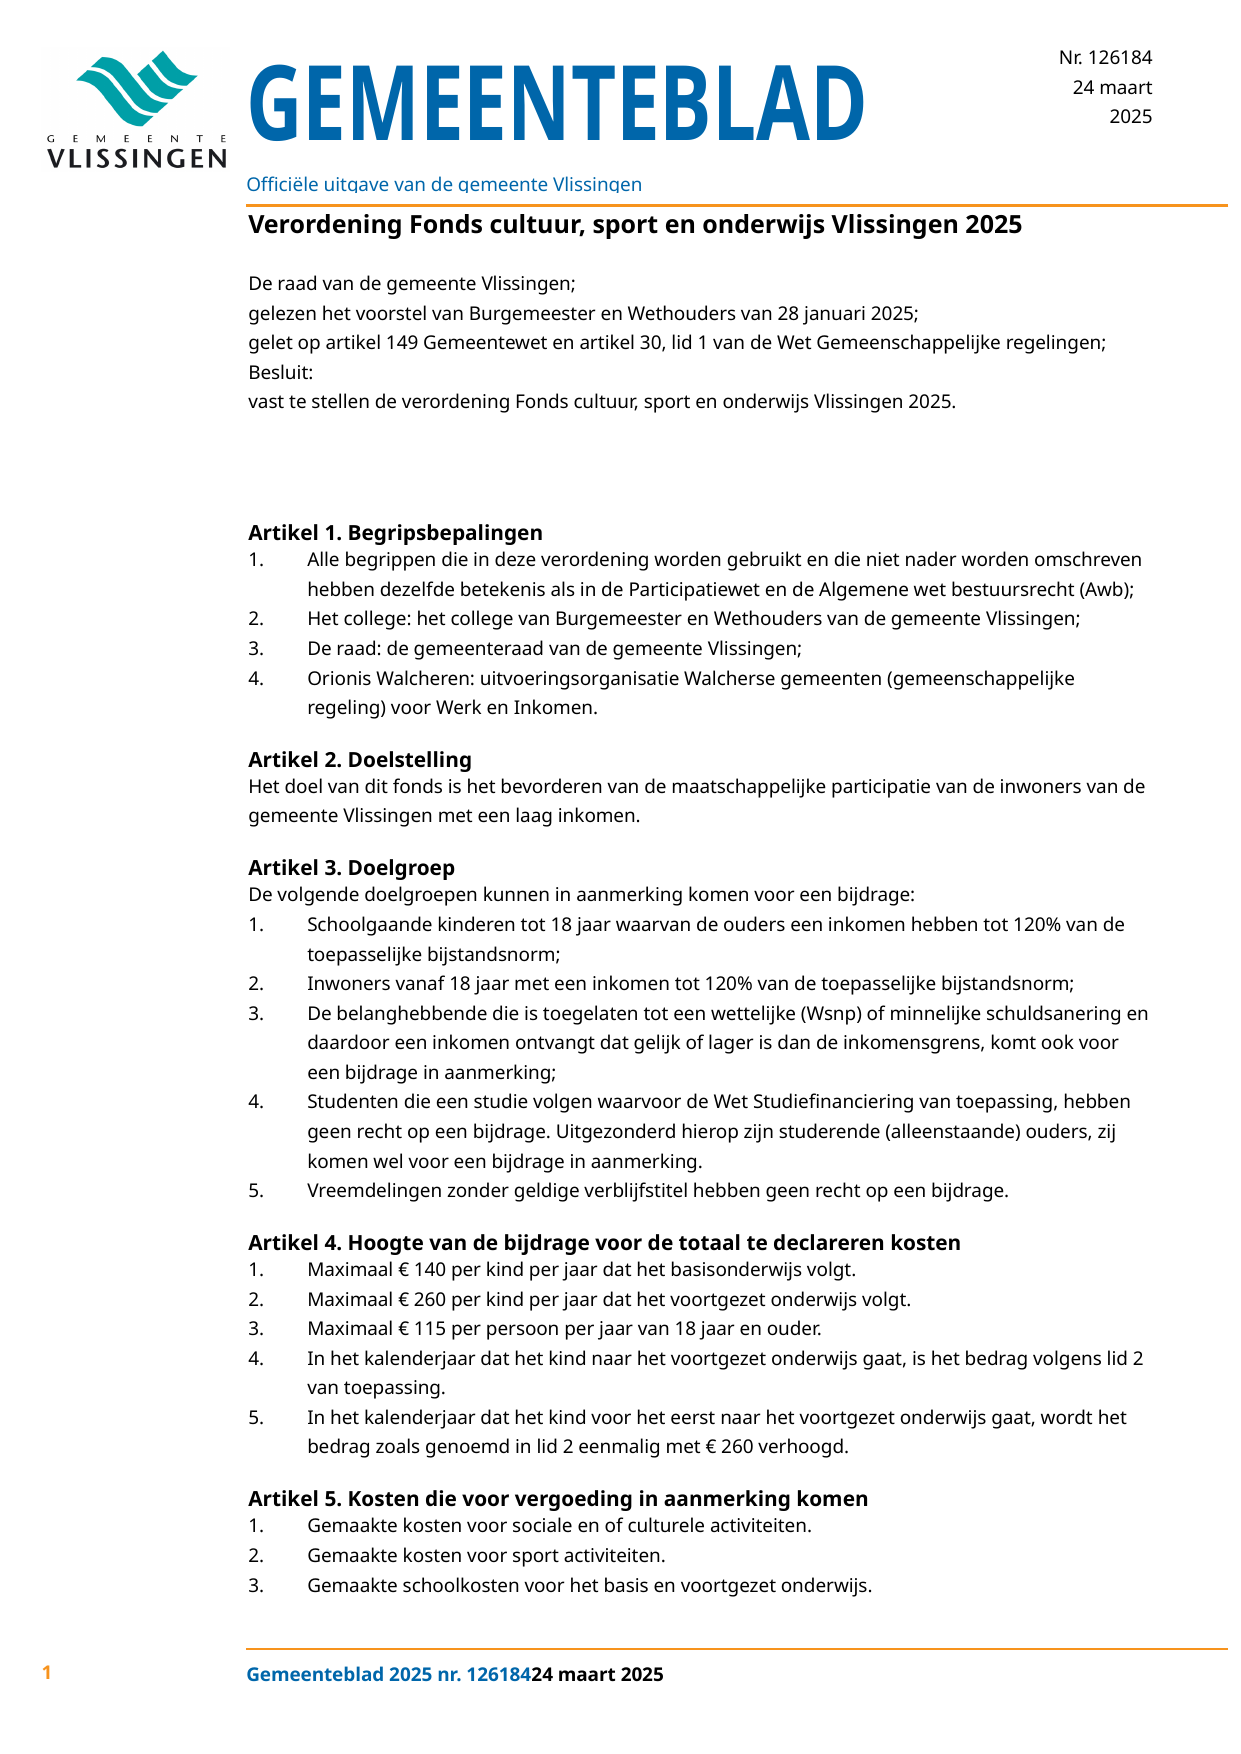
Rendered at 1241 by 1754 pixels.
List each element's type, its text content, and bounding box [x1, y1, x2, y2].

text Artikel 1. Begripsbepalingen [248, 518, 1152, 546]
list Inwoners vanaf 18 jaar met een inkomen tot 120% van de toepasselijke bijstandsnorm; [248, 970, 1152, 996]
list Maximaal € 140 per kind per jaar dat het basisonderwijs volgt. [248, 1256, 1152, 1282]
text De volgende doelgroepen kunnen in aanmerking komen voor een bijdrage: [248, 882, 1152, 907]
list De raad: de gemeenteraad van de gemeente Vlissingen; [248, 635, 1152, 661]
list Gemaakte kosten voor sociale en of culturele activiteiten. [248, 1513, 1152, 1538]
picture [41, 47, 231, 172]
list Alle begrippen die in deze verordening worden gebruikt en die niet nader worden omschreven hebben dezelfde betekenis als in de Participatiewet en de Algemene wet bestuursrecht (Awb); [248, 546, 1152, 602]
list Studenten die een studie volgen waarvoor de Wet Studiefinanciering van toepassing, hebben geen recht op een bijdrage. Uitgezonderd hierop zijn studerende (alleenstaande) ouders, zij komen wel voor een bijdrage in aanmerking. [248, 1089, 1152, 1173]
text Artikel 3. Doelgroep [248, 853, 1152, 882]
text Artikel 2. Doelstelling [248, 745, 1152, 773]
list De belanghebbende die is toegelaten tot een wettelijke (Wsnp) of minnelijke schuldsanering en daardoor een inkomen ontvangt dat gelijk of lager is dan de inkomensgrens, komt ook voor een bijdrage in aanmerking; [248, 1000, 1152, 1085]
text gelezen het voorstel van Burgemeester en Wethouders van 28 januari 2025; [248, 300, 1152, 326]
text gelet op artikel 149 Gemeentewet en artikel 30, lid 1 van de Wet Gemeenschappelijke regelingen; [248, 329, 1152, 355]
list Orionis Walcheren: uitvoeringsorganisatie Walcherse gemeenten (gemeenschappelijke regeling) voor Werk en Inkomen. [248, 665, 1152, 720]
text Artikel 4. Hoogte van de bijdrage voor de totaal te declareren kosten [248, 1228, 1152, 1256]
list Gemaakte kosten voor sport activiteiten. [248, 1542, 1152, 1568]
text De raad van de gemeente Vlissingen; [248, 270, 1152, 296]
text Het doel van dit fonds is het bevorderen van de maatschappelijke participatie van de inwoners van de gemeente Vlissingen met een laag inkomen. [248, 773, 1152, 828]
list In het kalenderjaar dat het kind naar het voortgezet onderwijs gaat, is het bedrag volgens lid 2 van toepassing. [248, 1345, 1152, 1400]
list Maximaal € 260 per kind per jaar dat het voortgezet onderwijs volgt. [248, 1286, 1152, 1312]
list Vreemdelingen zonder geldige verblijfstitel hebben geen recht op een bijdrage. [248, 1177, 1152, 1203]
text Verordening Fonds cultuur, sport en onderwijs Vlissingen 2025 [248, 207, 1152, 241]
list Het college: het college van Burgemeester en Wethouders van de gemeente Vlissingen; [248, 606, 1152, 631]
list In het kalenderjaar dat het kind voor het eerst naar het voortgezet onderwijs gaat, wordt het bedrag zoals genoemd in lid 2 eenmalig met € 260 verhoogd. [248, 1404, 1152, 1459]
list Gemaakte schoolkosten voor het basis en voortgezet onderwijs. [248, 1572, 1152, 1597]
text Besluit: [248, 359, 1152, 385]
text vast te stellen de verordening Fonds cultuur, sport en onderwijs Vlissingen 2025. [248, 389, 1152, 414]
list Schoolgaande kinderen tot 18 jaar waarvan de ouders een inkomen hebben tot 120% van de toepasselijke bijstandsnorm; [248, 911, 1152, 966]
text Artikel 5. Kosten die voor vergoeding in aanmerking komen [248, 1484, 1152, 1513]
list Maximaal € 115 per persoon per jaar van 18 jaar en ouder. [248, 1315, 1152, 1341]
